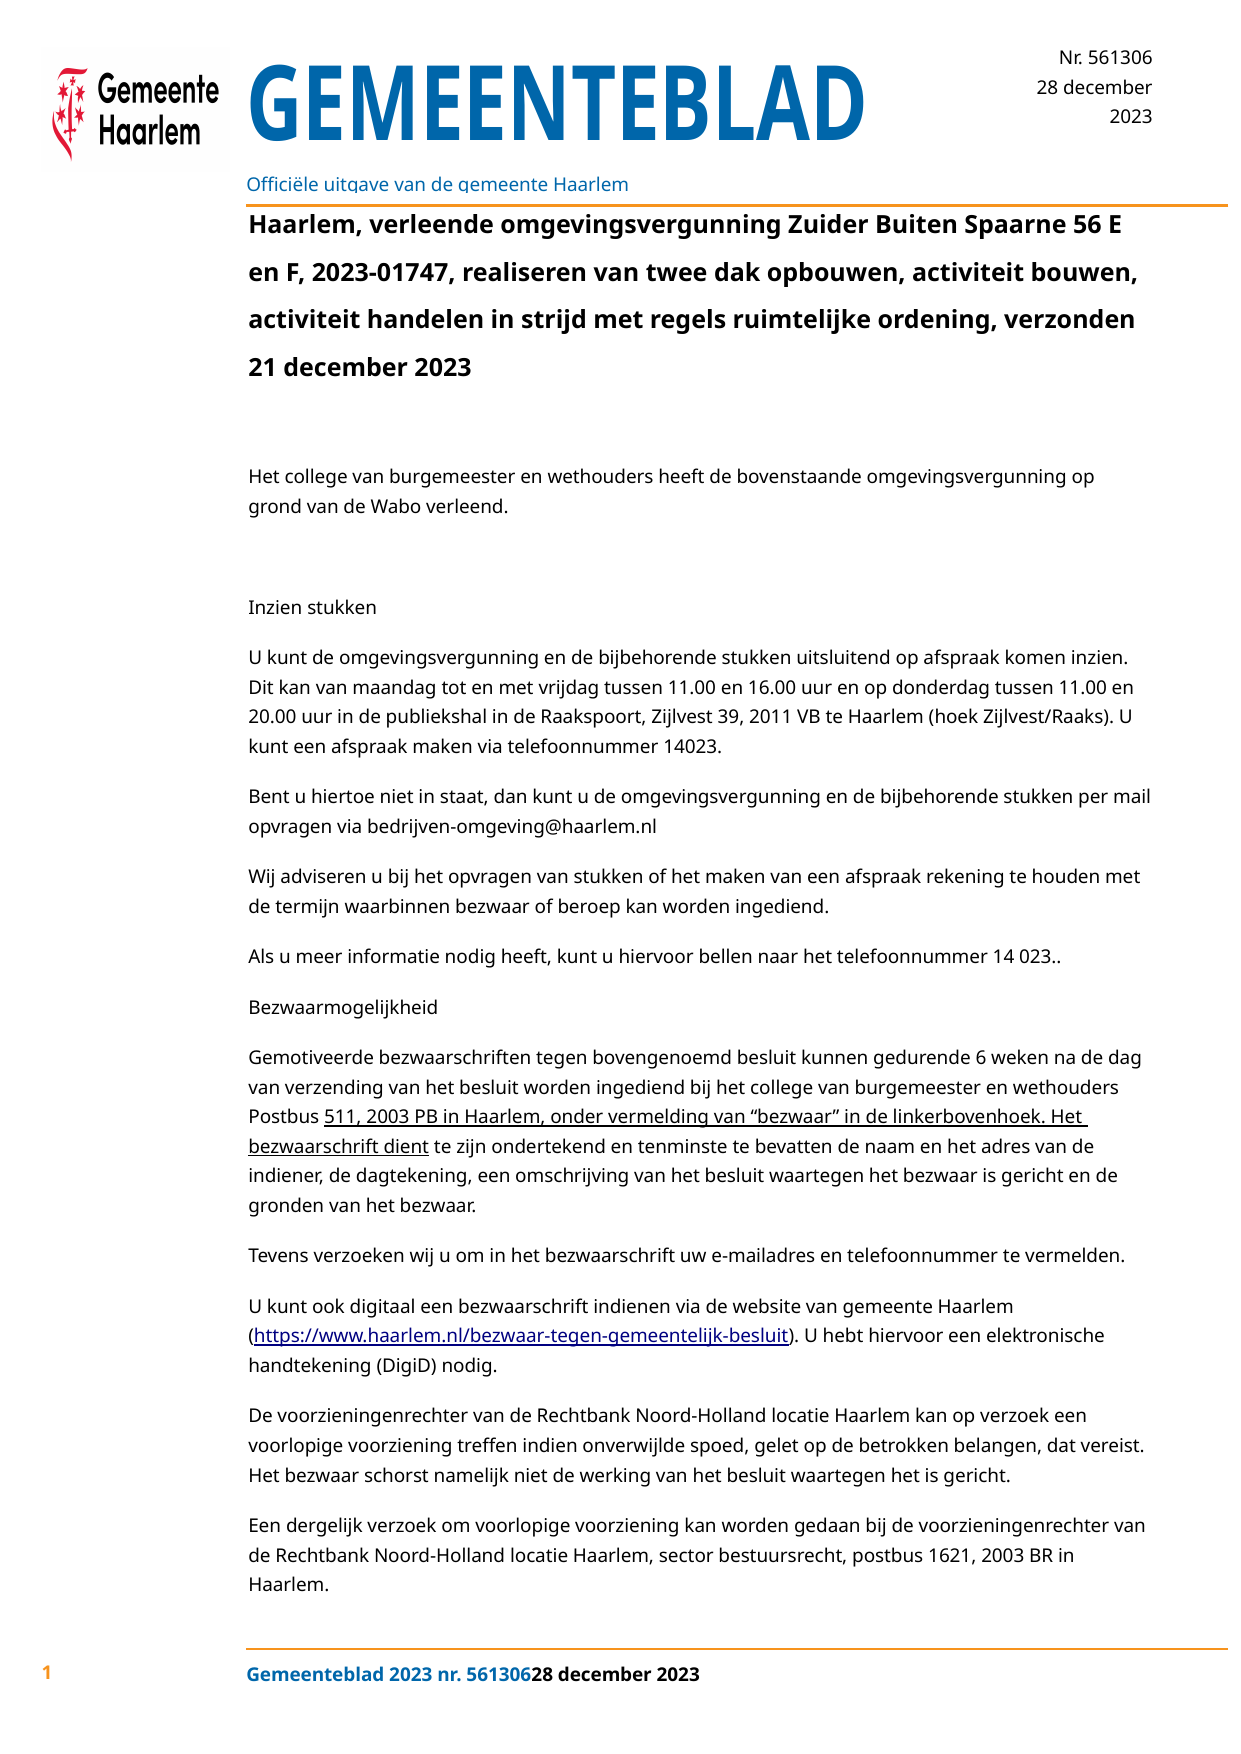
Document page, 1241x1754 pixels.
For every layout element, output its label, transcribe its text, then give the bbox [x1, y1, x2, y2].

text Inzien stukken [248, 594, 1152, 620]
text Als u meer informatie nodig heeft, kunt u hiervoor bellen naar het telefoonnummer 14 023.. [248, 943, 1152, 969]
text U kunt ook digitaal een bezwaarschrift indienen via de website van gemeente Haarlem (https://www.haarlem.nl/bezwaar-tegen-gemeentelijk-besluit). U hebt hiervoor een elektronische handtekening (DigiD) nodig. [248, 1293, 1152, 1378]
text Het college van burgemeester en wethouders heeft de bovenstaande omgevingsvergunning op grond van de Wabo verleend. [248, 463, 1152, 519]
text Bent u hiertoe niet in staat, dan kunt u de omgevingsvergunning en de bijbehorende stukken per mail opvragen via bedrijven-omgeving@haarlem.nl [248, 783, 1152, 839]
text Haarlem, verleende omgevingsvergunning Zuider Buiten Spaarne 56 E en F, 2023-01747, realiseren van twee dak opbouwen, activiteit bouwen, activiteit handelen in strijd met regels ruimtelijke ordening, verzonden 21 december 2023 [248, 207, 1152, 384]
text Wij adviseren u bij het opvragen van stukken of het maken van een afspraak rekening te houden met de termijn waarbinnen bezwaar of beroep kan worden ingediend. [248, 863, 1152, 919]
text Tevens verzoeken wij u om in het bezwaarschrift uw e-mailadres en telefoonnummer te vermelden. [248, 1243, 1152, 1268]
text Gemotiveerde bezwaarschriften tegen bovengenoemd besluit kunnen gedurende 6 weken na de dag van verzending van het besluit worden ingediend bij het college van burgemeester en wethouders Postbus 511, 2003 PB in Haarlem, onder vermelding van “bezwaar” in de linkerbovenhoek. Het bezwaarschrift dient te zijn ondertekend en tenminste te bevatten de naam en het adres van de indiener, de dagtekening, een omschrijving van het besluit waartegen het bezwaar is gericht en de gronden van het bezwaar. [248, 1044, 1152, 1218]
text De voorzieningenrechter van de Rechtbank Noord-Holland locatie Haarlem kan op verzoek een voorlopige voorziening treffen indien onverwijlde spoed, gelet op de betrokken belangen, dat vereist. Het bezwaar schorst namelijk niet de werking van het besluit waartegen het is gericht. [248, 1403, 1152, 1488]
picture [41, 47, 231, 172]
text Bezwaarmogelijkheid [248, 994, 1152, 1020]
text U kunt de omgevingsvergunning en de bijbehorende stukken uitsluitend op afspraak komen inzien. Dit kan van maandag tot en met vrijdag tussen 11.00 en 16.00 uur en op donderdag tussen 11.00 en 20.00 uur in de publiekshal in de Raakspoort, Zijlvest 39, 2011 VB te Haarlem (hoek Zijlvest/Raaks). U kunt een afspraak maken via telefoonnummer 14023. [248, 644, 1152, 759]
text Een dergelijk verzoek om voorlopige voorziening kan worden gedaan bij de voorzieningenrechter van de Rechtbank Noord-Holland locatie Haarlem, sector bestuursrecht, postbus 1621, 2003 BR in Haarlem. [248, 1512, 1152, 1597]
